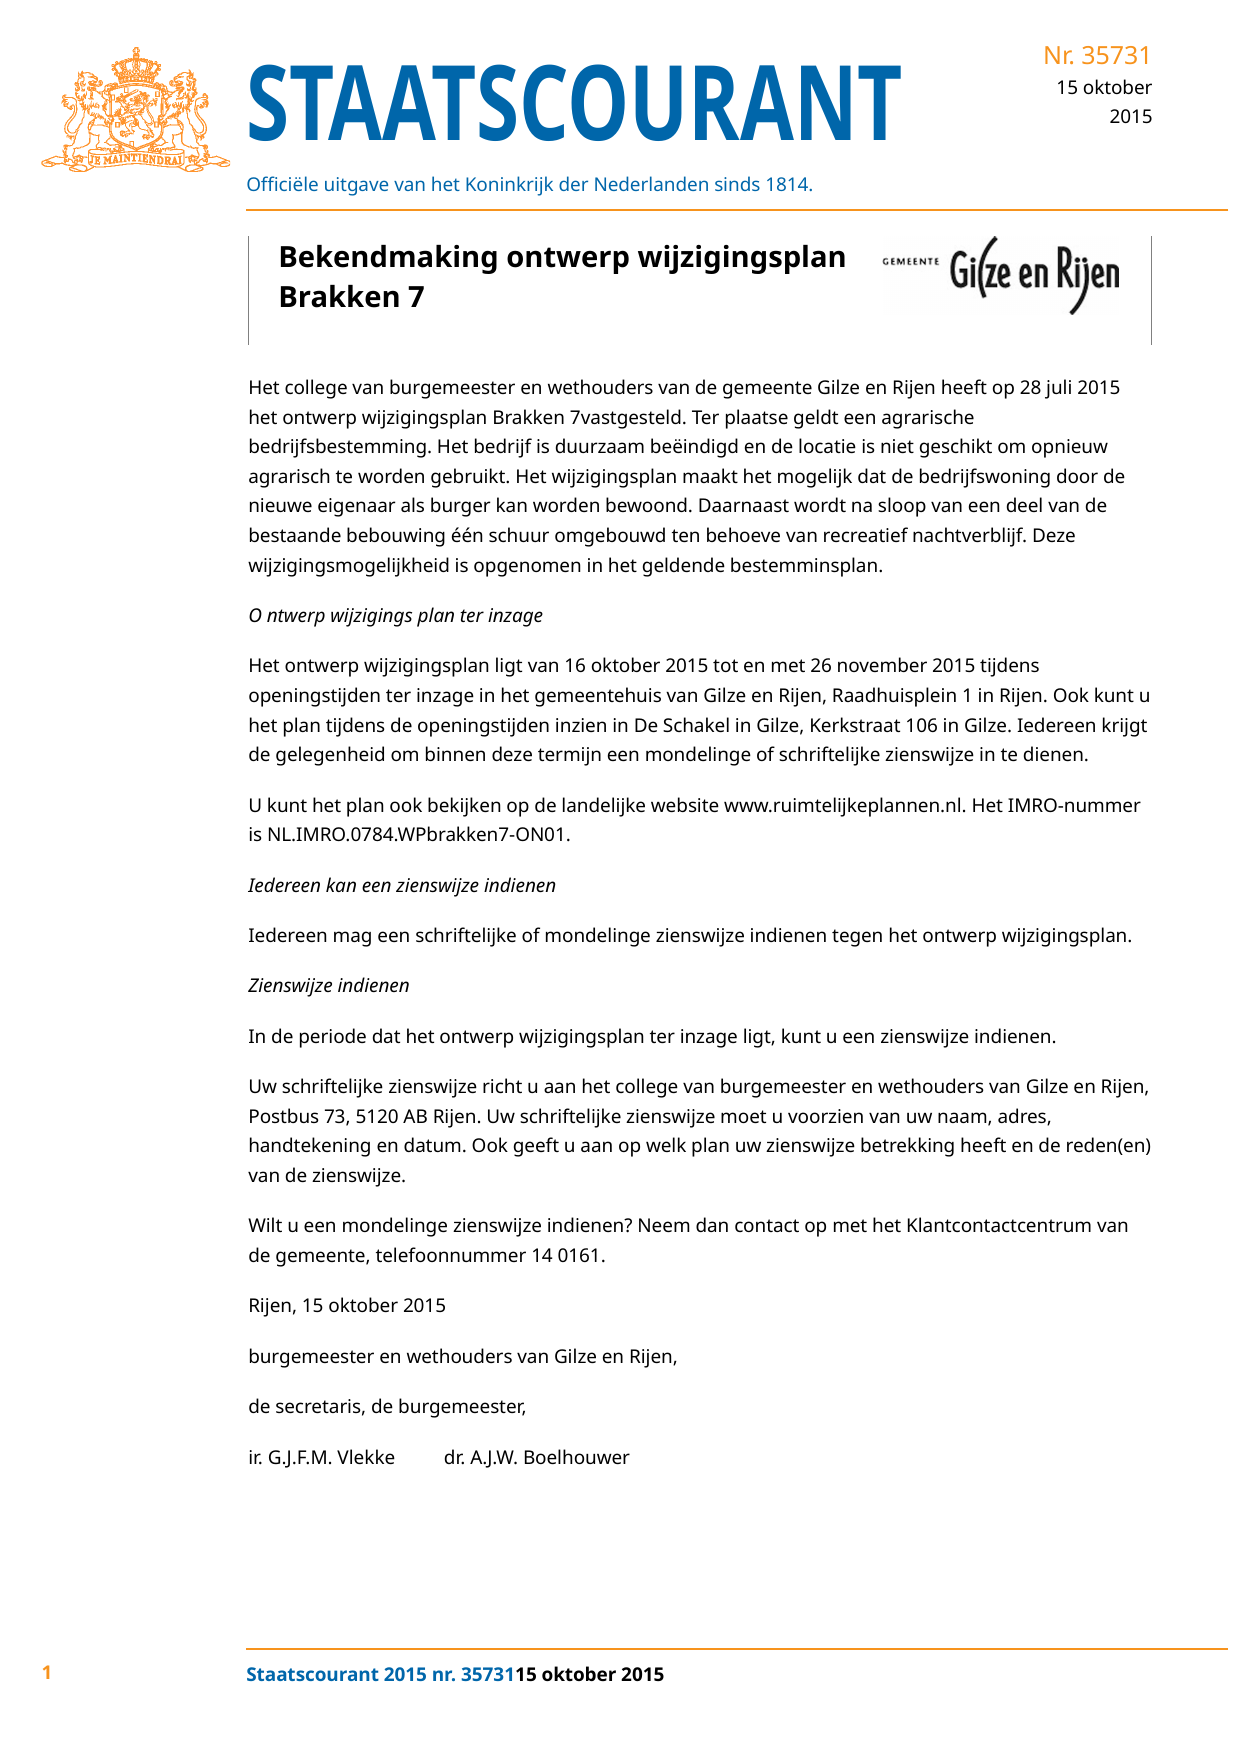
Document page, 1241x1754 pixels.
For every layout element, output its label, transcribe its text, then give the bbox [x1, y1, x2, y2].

text O ntwerp wijzigings plan ter inzage [248, 602, 1152, 628]
picture [882, 236, 1119, 315]
table_header Bekendmaking ontwerp wijzigingsplan Brakken 7 [249, 236, 850, 345]
text Wilt u een mondelinge zienswijze indienen? Neem dan contact op met het Klantcontactcentrum van de gemeente, telefoonnummer 14 0161. [248, 1213, 1152, 1268]
table_header [850, 236, 1151, 345]
text de secretaris, de burgemeester, [248, 1393, 1152, 1419]
text Iedereen mag een schriftelijke of mondelinge zienswijze indienen tegen het ontwerp wijzigingsplan. [248, 922, 1152, 948]
text Iedereen kan een zienswijze indienen [248, 872, 1152, 897]
text Uw schriftelijke zienswijze richt u aan het college van burgemeester en wethouders van Gilze en Rijen, Postbus 73, 5120 AB Rijen. Uw schriftelijke zienswijze moet u voorzien van uw naam, adres, handtekening en datum. Ook geeft u aan op welk plan uw zienswijze betrekking heeft en de reden(en) van de zienswijze. [248, 1073, 1152, 1188]
text Rijen, 15 oktober 2015 [248, 1293, 1152, 1318]
text Het college van burgemeester en wethouders van de gemeente Gilze en Rijen heeft op 28 juli 2015 het ontwerp wijzigingsplan Brakken 7vastgesteld. Ter plaatse geldt een agrarische bedrijfsbestemming. Het bedrijf is duurzaam beëindigd en de locatie is niet geschikt om opnieuw agrarisch te worden gebruikt. Het wijzigingsplan maakt het mogelijk dat de bedrijfswoning door de nieuwe eigenaar als burger kan worden bewoond. Daarnaast wordt na sloop van een deel van de bestaande bebouwing één schuur omgebouwd ten behoeve van recreatief nachtverblijf. Deze wijzigingsmogelijkheid is opgenomen in het geldende bestemminsplan. [248, 374, 1152, 577]
text Zienswijze indienen [248, 973, 1152, 998]
text burgemeester en wethouders van Gilze en Rijen, [248, 1343, 1152, 1369]
text In de periode dat het ontwerp wijzigingsplan ter inzage ligt, kunt u een zienswijze indienen. [248, 1023, 1152, 1049]
text Het ontwerp wijzigingsplan ligt van 16 oktober 2015 tot en met 26 november 2015 tijdens openingstijden ter inzage in het gemeentehuis van Gilze en Rijen, Raadhuisplein 1 in Rijen. Ook kunt u het plan tijdens de openingstijden inzien in De Schakel in Gilze, Kerkstraat 106 in Gilze. Iedereen krijgt de gelegenheid om binnen deze termijn een mondelinge of schriftelijke zienswijze in te dienen. [248, 653, 1152, 767]
text ir. G.J.F.M. Vlekke dr. A.J.W. Boelhouwer [248, 1444, 1152, 1469]
text U kunt het plan ook bekijken op de landelijke website www.ruimtelijkeplannen.nl. Het IMRO-nummer is NL.IMRO.0784.WPbrakken7-ON01. [248, 792, 1152, 847]
picture [41, 47, 231, 172]
